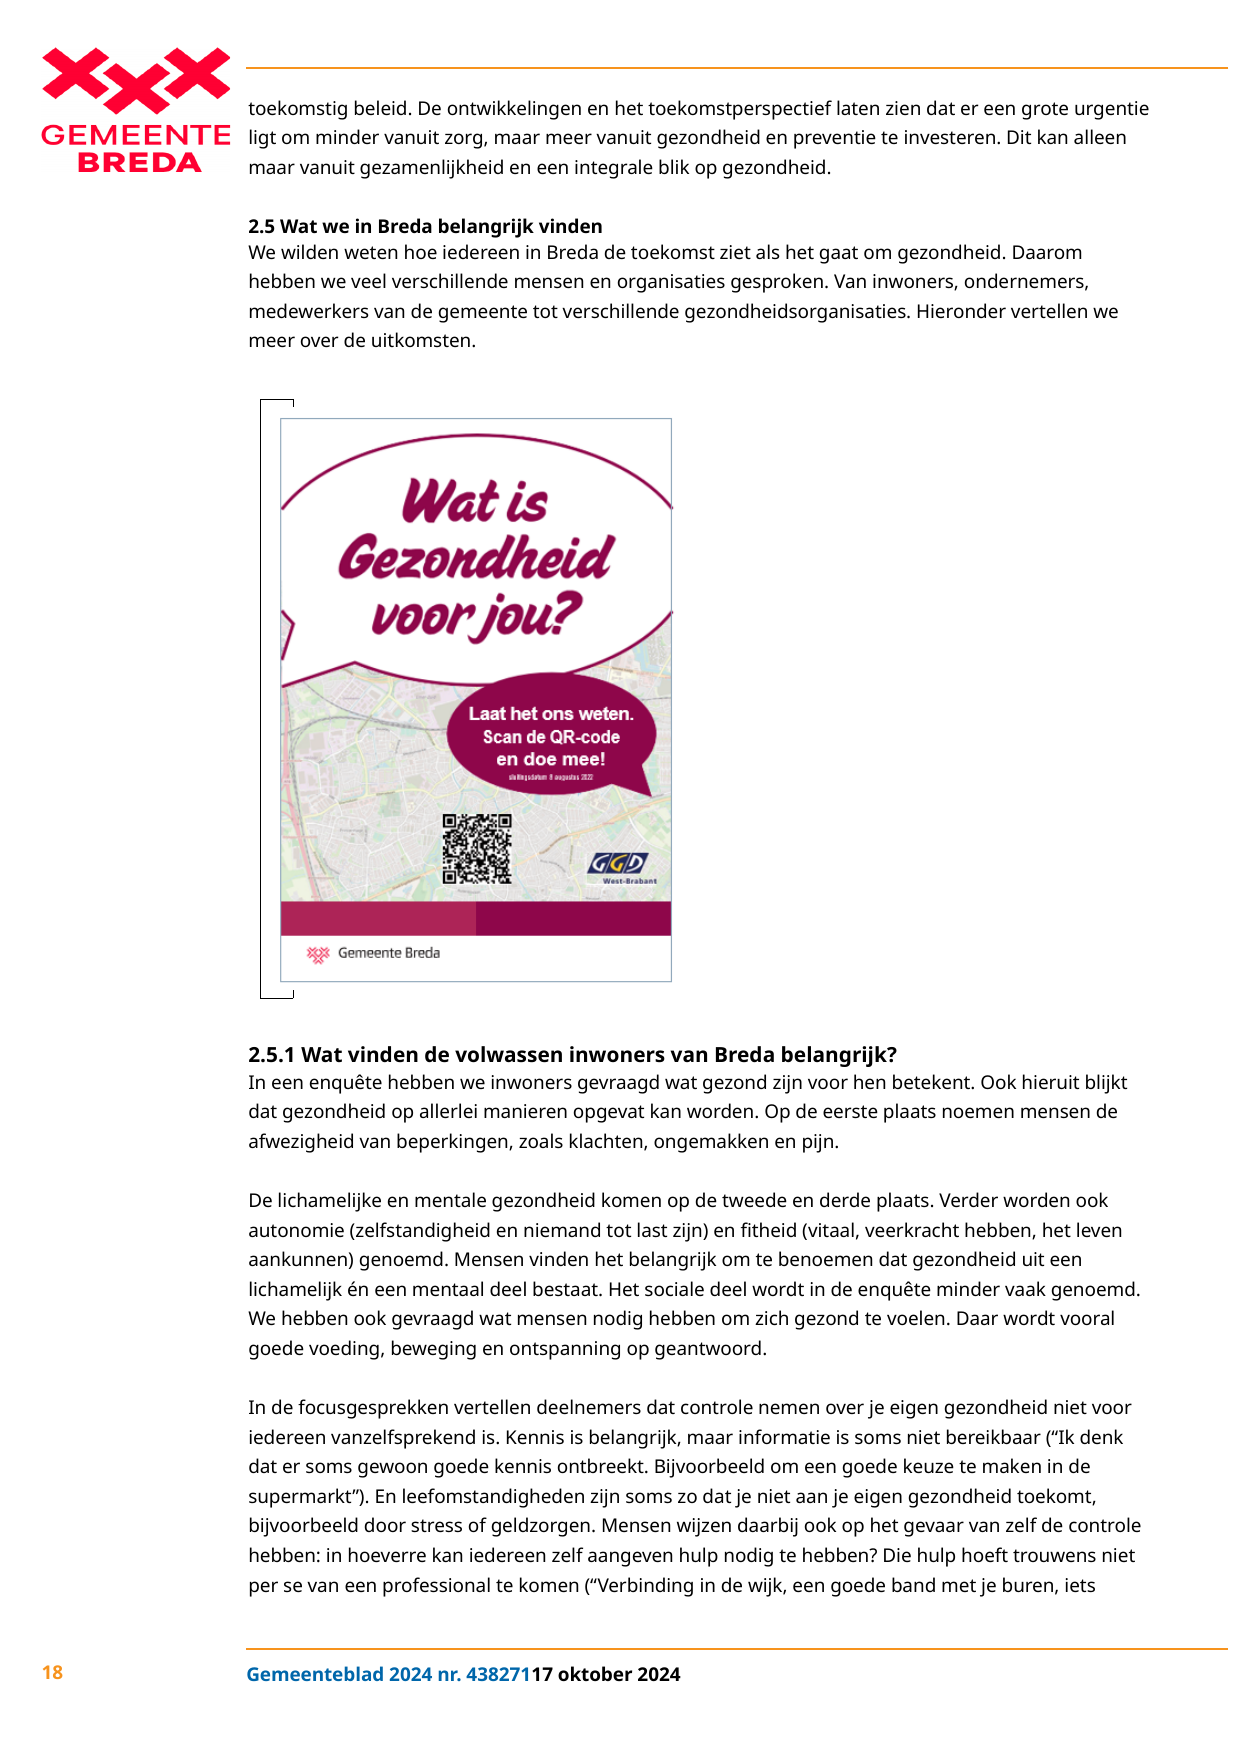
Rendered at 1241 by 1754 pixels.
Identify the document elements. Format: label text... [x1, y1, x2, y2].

text In een enquête hebben we inwoners gevraagd wat gezond zijn voor hen betekent. Ook hieruit blijkt dat gezondheid op allerlei manieren opgevat kan worden. Op de eerste plaats noemen mensen de afwezigheid van beperkingen, zoals klachten, ongemakken en pijn. [248, 1069, 1152, 1154]
picture [41, 47, 231, 172]
picture [268, 407, 682, 990]
text In de focusgesprekken vertellen deelnemers dat controle nemen over je eigen gezondheid niet voor iedereen vanzelfsprekend is. Kennis is belangrijk, maar informatie is soms niet bereikbaar (“Ik denk dat er soms gewoon goede kennis ontbreekt. Bijvoorbeeld om een goede keuze te maken in de supermarkt”). En leefomstandigheden zijn soms zo dat je niet aan je eigen gezondheid toekomt, bijvoorbeeld door stress of geldzorgen. Mensen wijzen daarbij ook op het gevaar van zelf de controle hebben: in hoeverre kan iedereen zelf aangeven hulp nodig te hebben? Die hulp hoeft trouwens niet per se van een professional te komen (“Verbinding in de wijk, een goede band met je buren, iets [248, 1394, 1152, 1597]
text De lichamelijke en mentale gezondheid komen op de tweede en derde plaats. Verder worden ook autonomie (zelfstandigheid en niemand tot last zijn) en fitheid (vitaal, veerkracht hebben, het leven aankunnen) genoemd. Mensen vinden het belangrijk om te benoemen dat gezondheid uit een lichamelijk én een mentaal deel bestaat. Het sociale deel wordt in de enquête minder vaak genoemd. [248, 1187, 1152, 1302]
text We hebben ook gevraagd wat mensen nodig hebben om zich gezond te voelen. Daar wordt vooral goede voeding, beweging en ontspanning op geantwoord. [248, 1306, 1152, 1361]
text We wilden weten hoe iedereen in Breda de toekomst ziet als het gaat om gezondheid. Daarom hebben we veel verschillende mensen en organisaties gesproken. Van inwoners, ondernemers, medewerkers van de gemeente tot verschillende gezondheidsorganisaties. Hieronder vertellen we meer over de uitkomsten. [248, 239, 1152, 353]
text toekomstig beleid. De ontwikkelingen en het toekomstperspectief laten zien dat er een grote urgentie ligt om minder vanuit zorg, maar meer vanuit gezondheid en preventie te investeren. Dit kan alleen maar vanuit gezamenlijkheid en een integrale blik op gezondheid. [248, 95, 1152, 180]
text 2.5.1 Wat vinden de volwassen inwoners van Breda belangrijk? [248, 1040, 1152, 1069]
text 2.5 Wat we in Breda belangrijk vinden [248, 213, 1152, 239]
